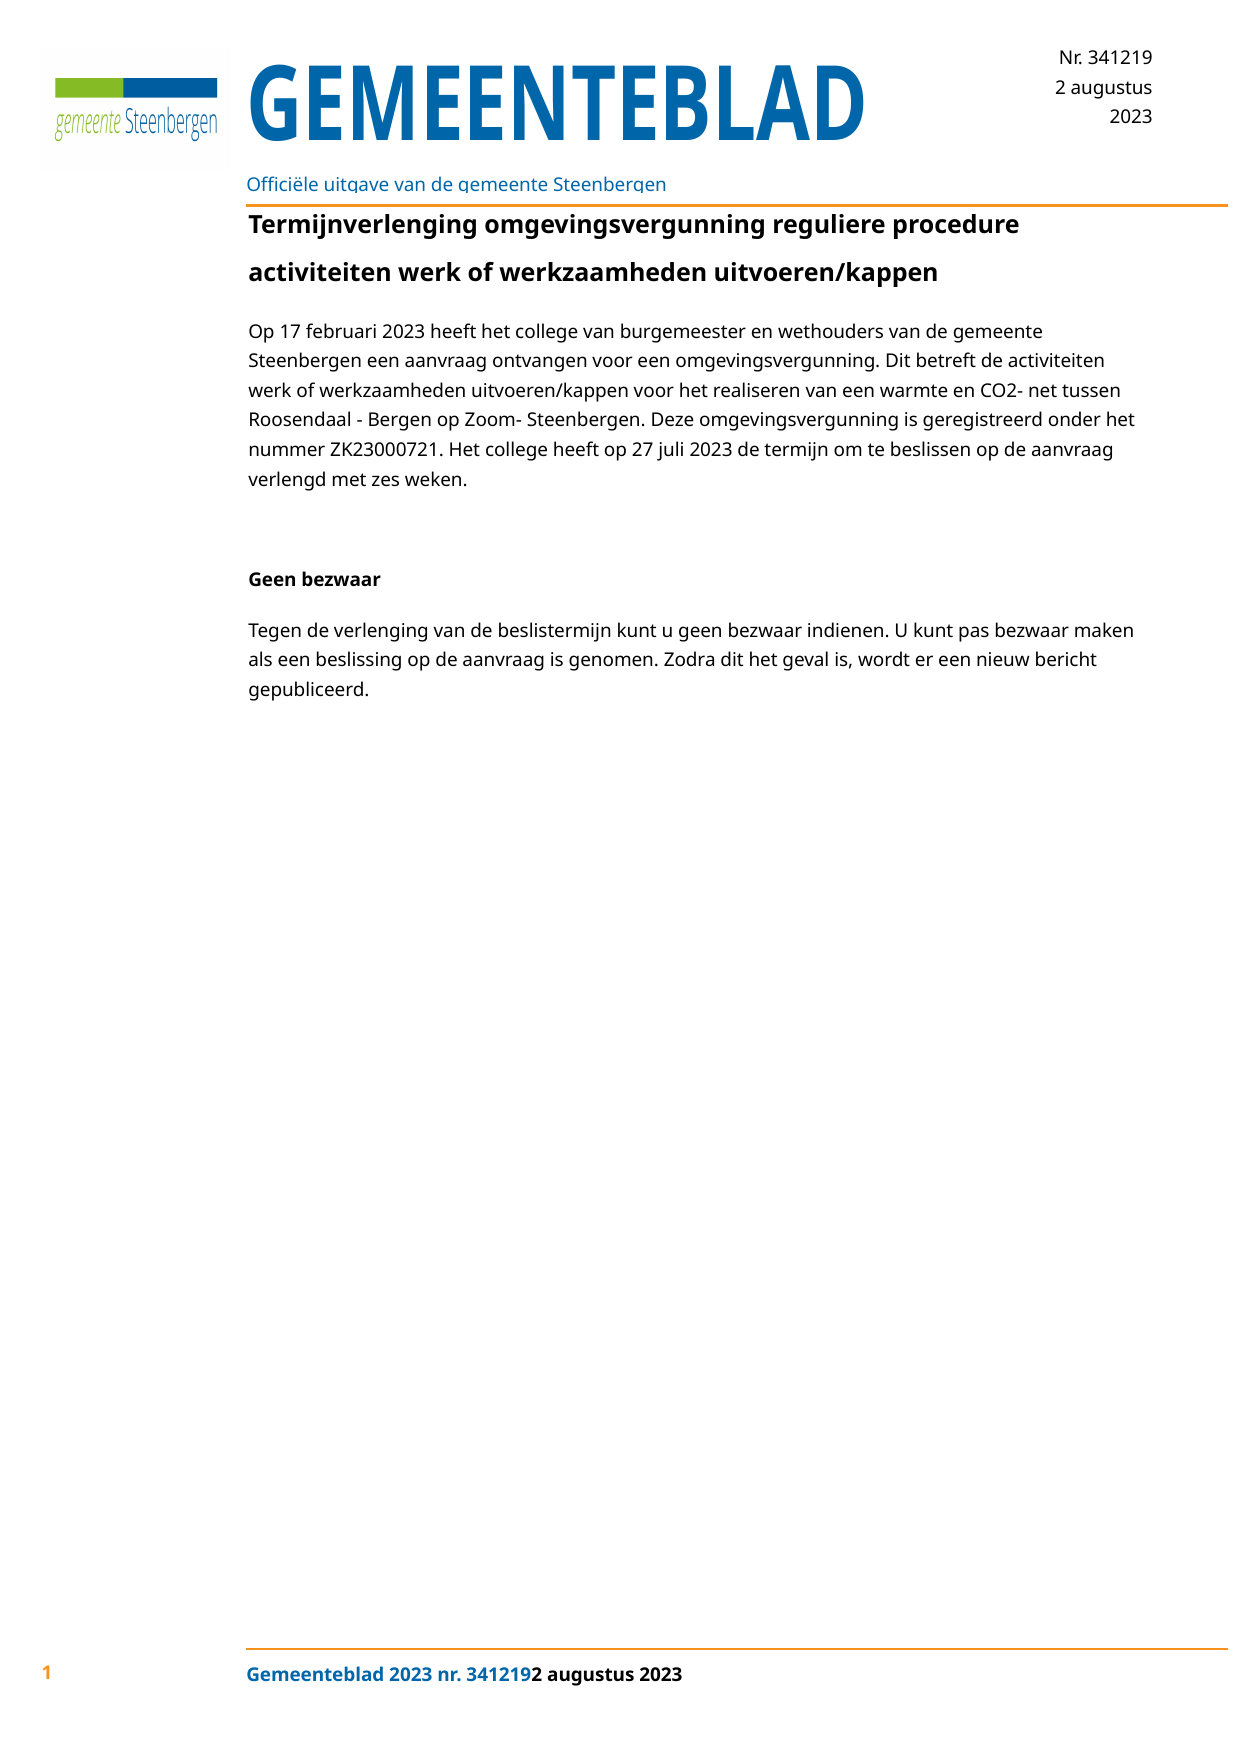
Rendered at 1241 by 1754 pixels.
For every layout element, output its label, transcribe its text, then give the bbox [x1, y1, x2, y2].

picture [41, 47, 231, 172]
text Geen bezwaar [248, 567, 1152, 592]
text Termijnverlenging omgevingsvergunning reguliere procedure activiteiten werk of werkzaamheden uitvoeren/kappen [248, 207, 1152, 288]
text Op 17 februari 2023 heeft het college van burgemeester en wethouders van de gemeente Steenbergen een aanvraag ontvangen voor een omgevingsvergunning. Dit betreft de activiteiten werk of werkzaamheden uitvoeren/kappen voor het realiseren van een warmte en CO2- net tussen Roosendaal - Bergen op Zoom- Steenbergen. Deze omgevingsvergunning is geregistreerd onder het nummer ZK23000721. Het college heeft op 27 juli 2023 de termijn om te beslissen op de aanvraag verlengd met zes weken. [248, 318, 1152, 492]
text Tegen de verlenging van de beslistermijn kunt u geen bezwaar indienen. U kunt pas bezwaar maken als een beslissing op de aanvraag is genomen. Zodra dit het geval is, wordt er een nieuw bericht gepubliceerd. [248, 617, 1152, 702]
